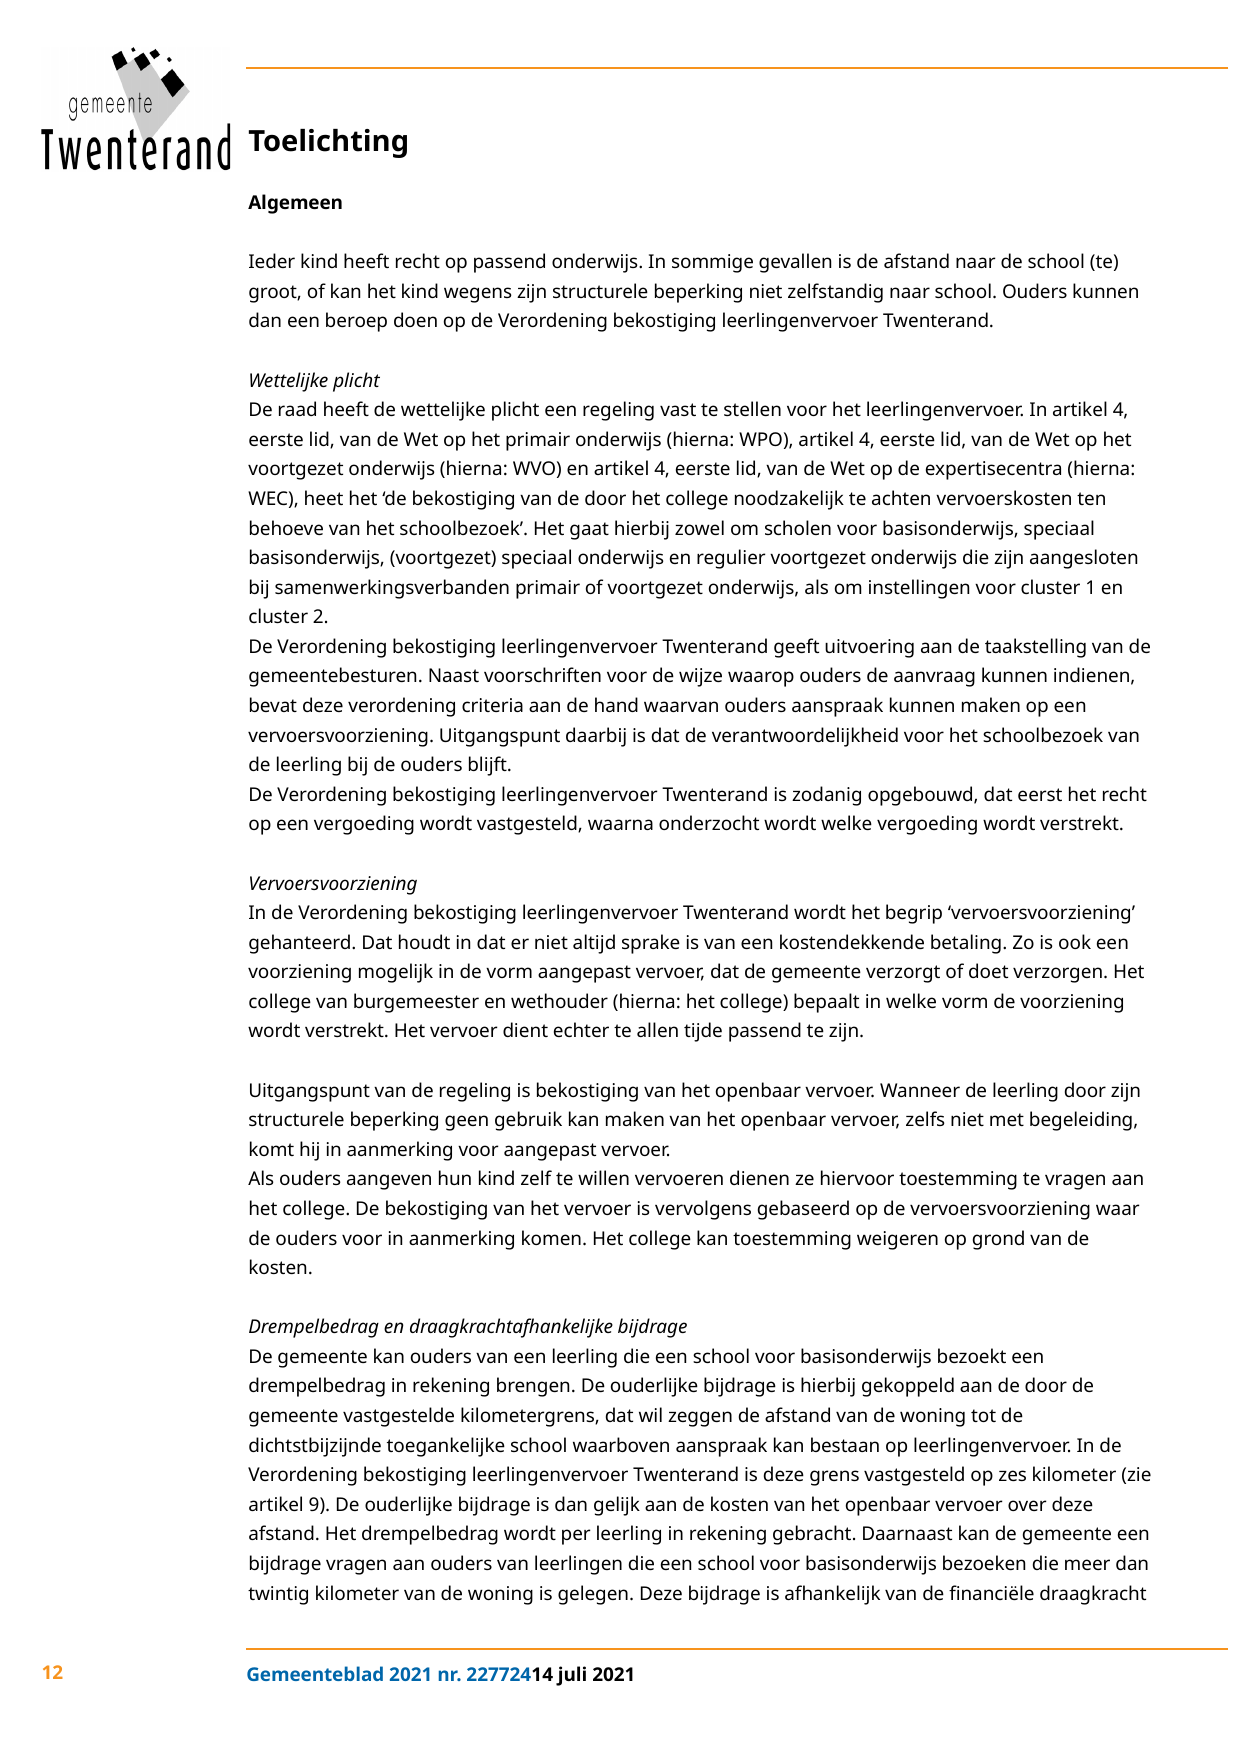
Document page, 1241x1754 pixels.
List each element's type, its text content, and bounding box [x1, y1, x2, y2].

text Vervoersvoorziening [248, 870, 1152, 896]
text De raad heeft de wettelijke plicht een regeling vast te stellen voor het leerlingenvervoer. In artikel 4, eerste lid, van de Wet op het primair onderwijs (hierna: WPO), artikel 4, eerste lid, van de Wet op het voortgezet onderwijs (hierna: WVO) en artikel 4, eerste lid, van de Wet op de expertisecentra (hierna: WEC), heet het ‘de bekostiging van de door het college noodzakelijk te achten vervoerskosten ten behoeve van het schoolbezoek’. Het gaat hierbij zowel om scholen voor basisonderwijs, speciaal basisonderwijs, (voortgezet) speciaal onderwijs en regulier voortgezet onderwijs die zijn aangesloten bij samenwerkingsverbanden primair of voortgezet onderwijs, als om instellingen voor cluster 1 en cluster 2. [248, 396, 1152, 629]
text Toelichting [248, 121, 1152, 160]
text Ieder kind heeft recht op passend onderwijs. In sommige gevallen is de afstand naar de school (te) groot, of kan het kind wegens zijn structurele beperking niet zelfstandig naar school. Ouders kunnen dan een beroep doen op de Verordening bekostiging leerlingenvervoer Twenterand. [248, 248, 1152, 333]
text Drempelbedrag en draagkrachtafhankelijke bijdrage [248, 1313, 1152, 1339]
text Als ouders aangeven hun kind zelf te willen vervoeren dienen ze hiervoor toestemming te vragen aan het college. De bekostiging van het vervoer is vervolgens gebaseerd op de vervoersvoorziening waar de ouders voor in aanmerking komen. Het college kan toestemming weigeren op grond van de kosten. [248, 1166, 1152, 1280]
text Algemeen [248, 189, 1152, 215]
text De Verordening bekostiging leerlingenvervoer Twenterand geeft uitvoering aan de taakstelling van de gemeentebesturen. Naast voorschriften voor de wijze waarop ouders de aanvraag kunnen indienen, bevat deze verordening criteria aan de hand waarvan ouders aanspraak kunnen maken op een vervoersvoorziening. Uitgangspunt daarbij is dat de verantwoordelijkheid voor het schoolbezoek van de leerling bij de ouders blijft. [248, 633, 1152, 777]
text Wettelijke plicht [248, 367, 1152, 393]
text Uitgangspunt van de regeling is bekostiging van het openbaar vervoer. Wanneer de leerling door zijn structurele beperking geen gebruik kan maken van het openbaar vervoer, zelfs niet met begeleiding, komt hij in aanmerking voor aangepast vervoer. [248, 1077, 1152, 1162]
text De gemeente kan ouders van een leerling die een school voor basisonderwijs bezoekt een drempelbedrag in rekening brengen. De ouderlijke bijdrage is hierbij gekoppeld aan de door de gemeente vastgestelde kilometergrens, dat wil zeggen de afstand van de woning tot de dichtstbijzijnde toegankelijke school waarboven aanspraak kan bestaan op leerlingenvervoer. In de Verordening bekostiging leerlingenvervoer Twenterand is deze grens vastgesteld op zes kilometer (zie artikel 9). De ouderlijke bijdrage is dan gelijk aan de kosten van het openbaar vervoer over deze afstand. Het drempelbedrag wordt per leerling in rekening gebracht. Daarnaast kan de gemeente een bijdrage vragen aan ouders van leerlingen die een school voor basisonderwijs bezoeken die meer dan twintig kilometer van de woning is gelegen. Deze bijdrage is afhankelijk van de financiële draagkracht [248, 1343, 1152, 1606]
text De Verordening bekostiging leerlingenvervoer Twenterand is zodanig opgebouwd, dat eerst het recht op een vergoeding wordt vastgesteld, waarna onderzocht wordt welke vergoeding wordt verstrekt. [248, 781, 1152, 836]
text In de Verordening bekostiging leerlingenvervoer Twenterand wordt het begrip ‘vervoersvoorziening’ gehanteerd. Dat houdt in dat er niet altijd sprake is van een kostendekkende betaling. Zo is ook een voorziening mogelijk in de vorm aangepast vervoer, dat de gemeente verzorgt of doet verzorgen. Het college van burgemeester en wethouder (hierna: het college) bepaalt in welke vorm de voorziening wordt verstrekt. Het vervoer dient echter te allen tijde passend te zijn. [248, 899, 1152, 1043]
picture [41, 47, 231, 172]
